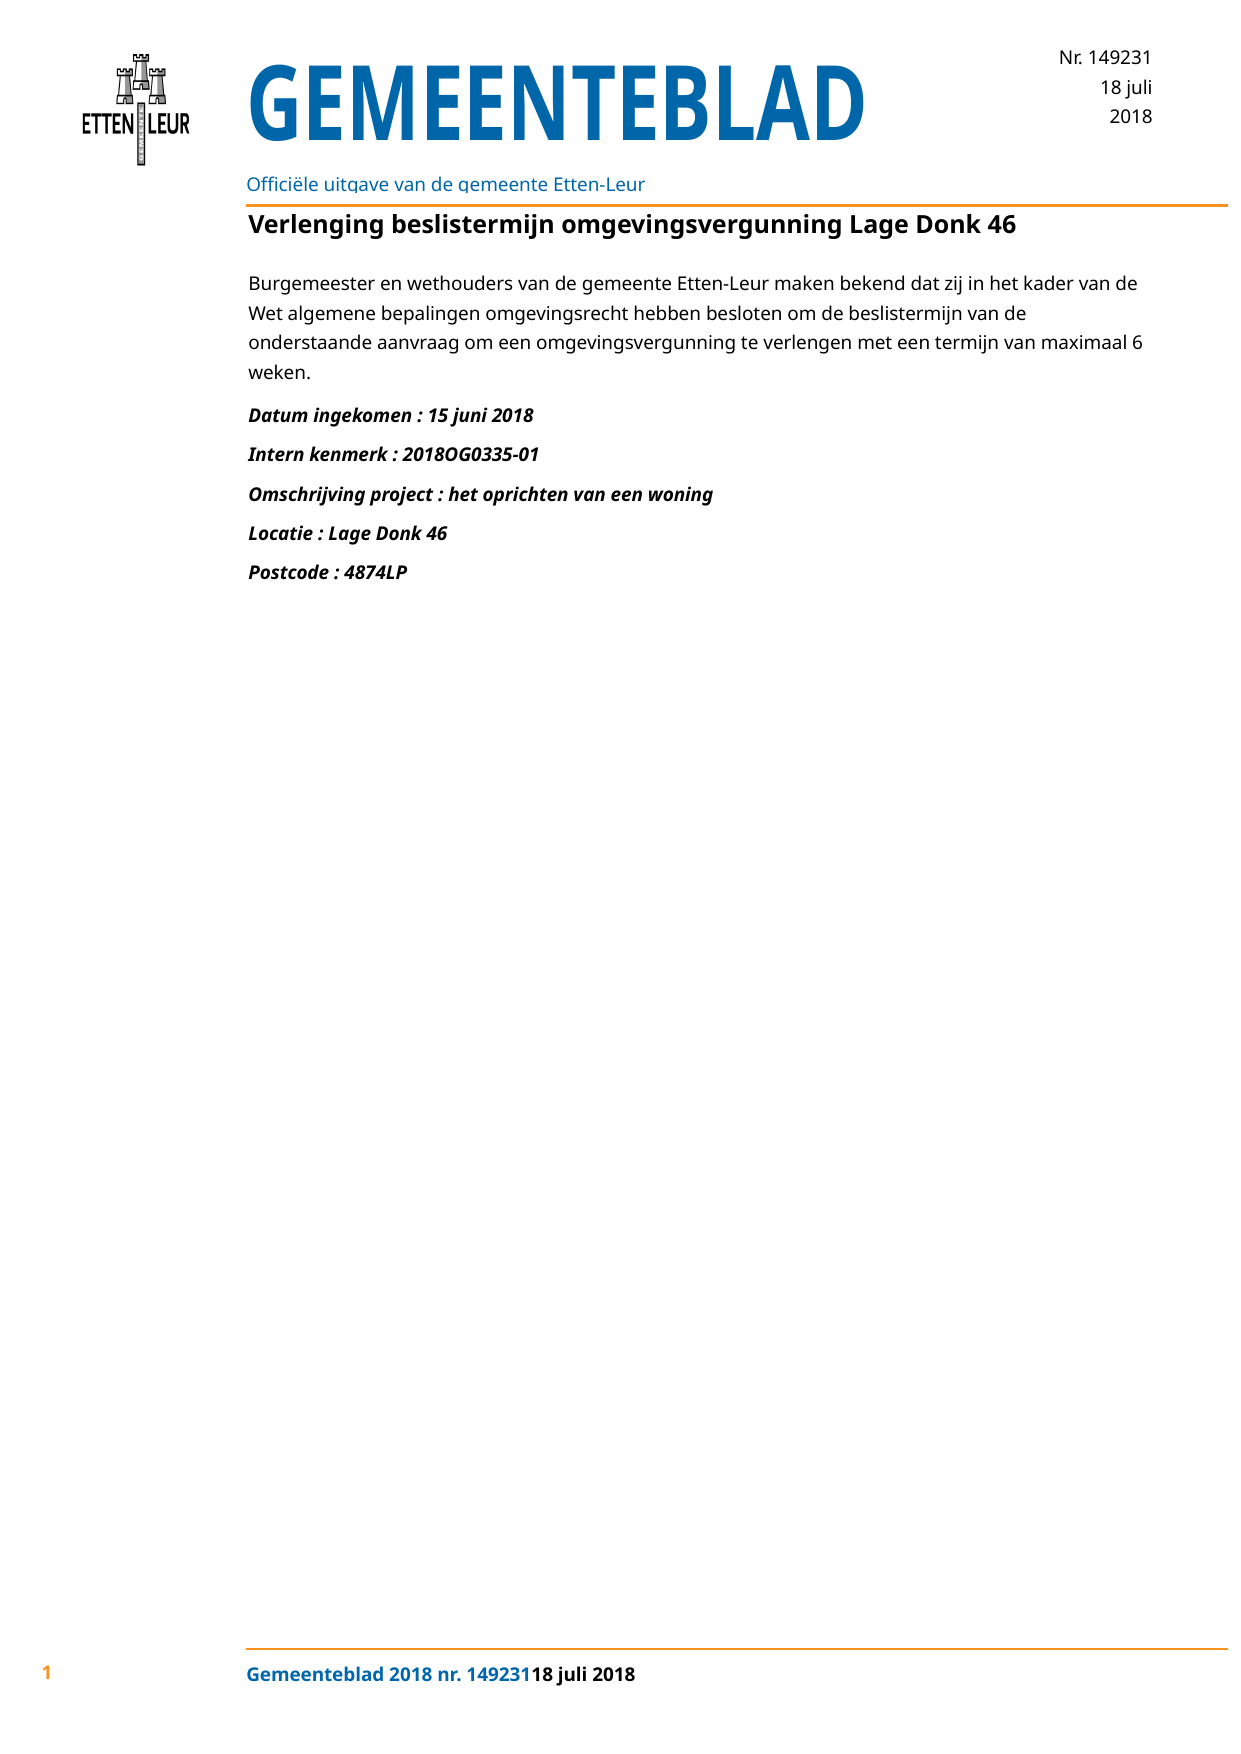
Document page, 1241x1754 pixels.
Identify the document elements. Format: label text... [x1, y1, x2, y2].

text Intern kenmerk : 2018OG0335-01 [248, 441, 1152, 467]
text Verlenging beslistermijn omgevingsvergunning Lage Donk 46 [248, 207, 1152, 241]
text Datum ingekomen : 15 juni 2018 [248, 402, 1152, 428]
text Omschrijving project : het oprichten van een woning [248, 481, 1152, 506]
text Locatie : Lage Donk 46 [248, 520, 1152, 546]
text Burgemeester en wethouders van de gemeente Etten-Leur maken bekend dat zij in het kader van de Wet algemene bepalingen omgevingsrecht hebben besloten om de beslistermijn van de onderstaande aanvraag om een omgevingsvergunning te verlengen met een termijn van maximaal 6 weken. [248, 270, 1152, 385]
picture [41, 47, 231, 172]
text Postcode : 4874LP [248, 559, 1152, 585]
